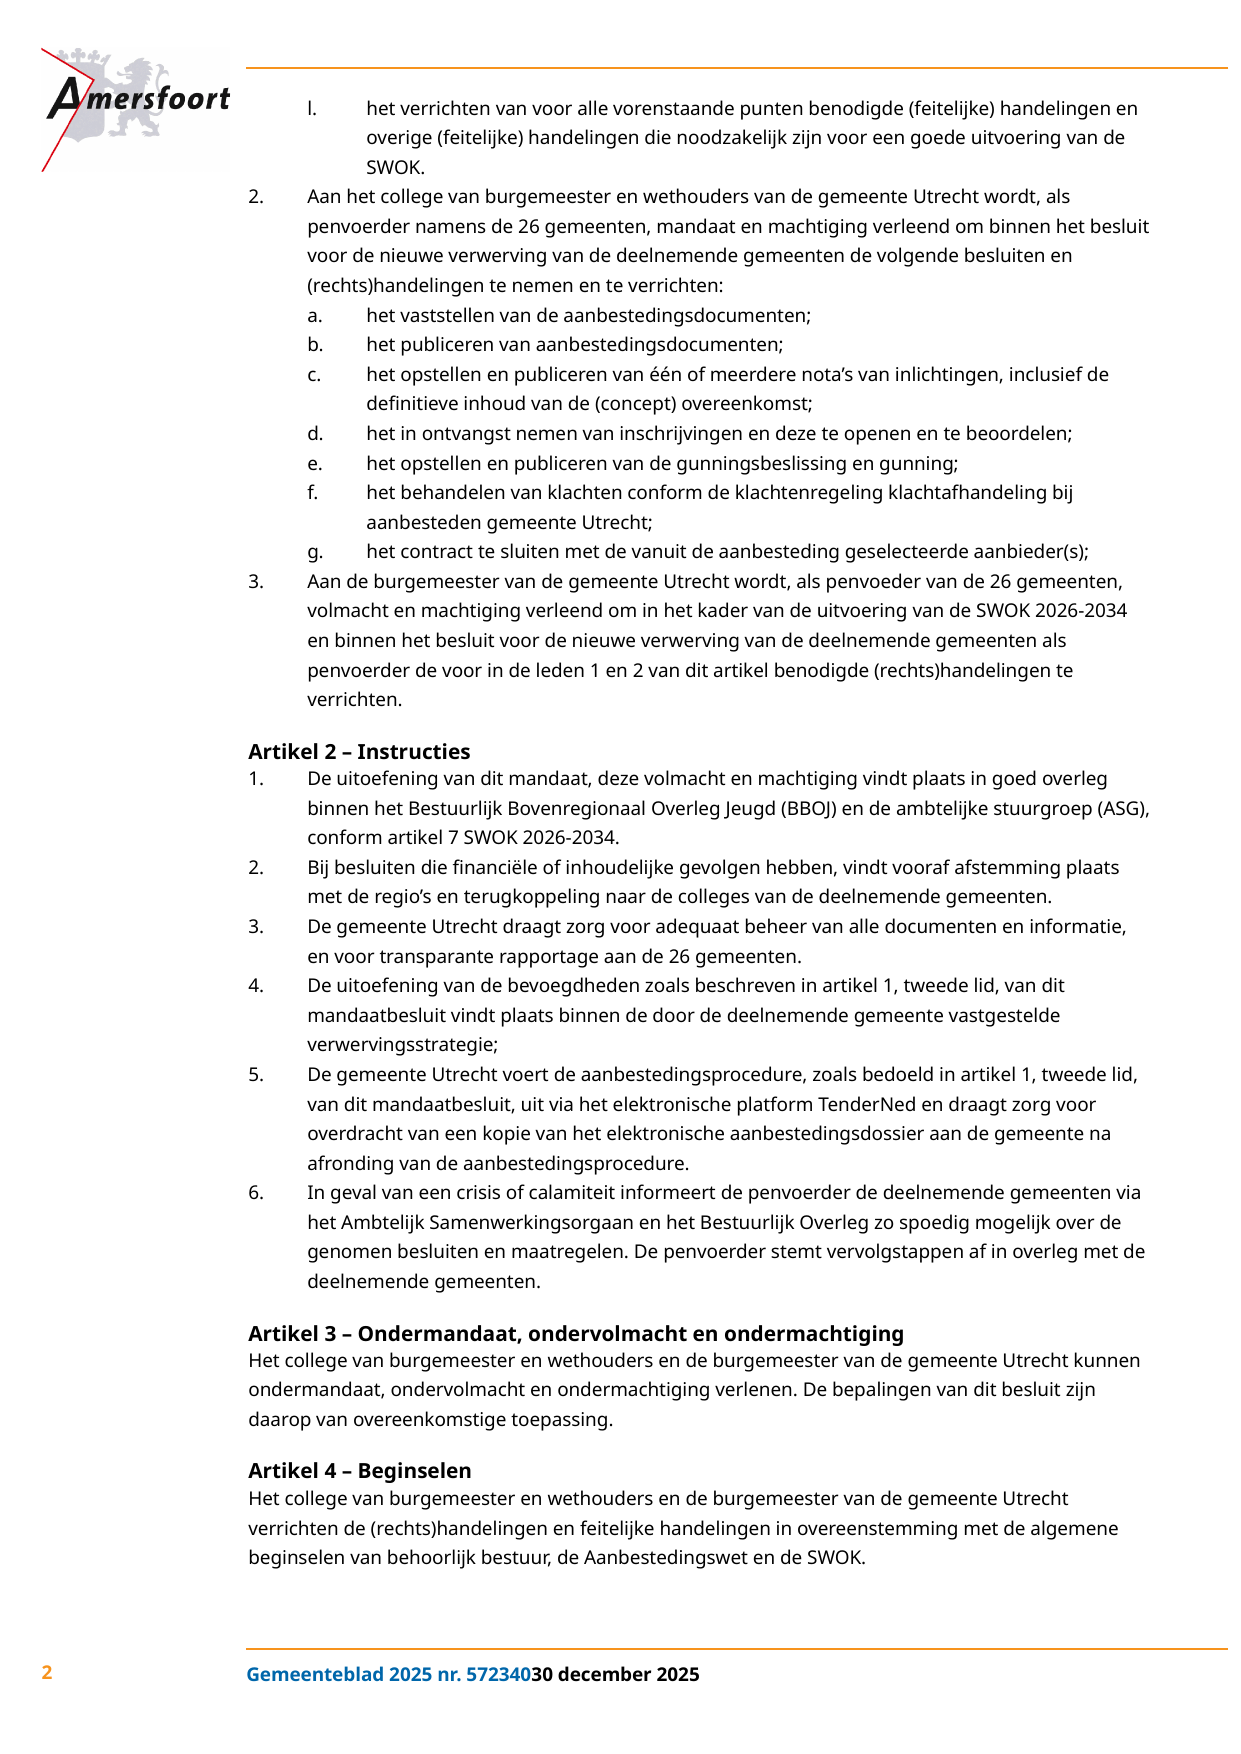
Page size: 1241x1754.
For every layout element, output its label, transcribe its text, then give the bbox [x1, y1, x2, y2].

list het in ontvangst nemen van inschrijvingen en deze te openen en te beoordelen; [307, 420, 1152, 446]
list het behandelen van klachten conform de klachtenregeling klachtafhandeling bij aanbesteden gemeente Utrecht; [307, 479, 1152, 535]
picture [41, 47, 231, 172]
list het vaststellen van de aanbestedingsdocumenten; [307, 302, 1152, 328]
text Artikel 3 – Ondermandaat, ondervolmacht en ondermachtiging [248, 1319, 1152, 1347]
text Het college van burgemeester en wethouders en de burgemeester van de gemeente Utrecht kunnen ondermandaat, ondervolmacht en ondermachtiging verlenen. De bepalingen van dit besluit zijn daarop van overeenkomstige toepassing. [248, 1347, 1152, 1432]
list De gemeente Utrecht draagt zorg voor adequaat beheer van alle documenten en informatie, en voor transparante rapportage aan de 26 gemeenten. [248, 913, 1152, 968]
text Artikel 2 – Instructies [248, 737, 1152, 765]
list De gemeente Utrecht voert de aanbestedingsprocedure, zoals bedoeld in artikel 1, tweede lid, van dit mandaatbesluit, uit via het elektronische platform TenderNed en draagt zorg voor overdracht van een kopie van het elektronische aanbestedingsdossier aan de gemeente na afronding van de aanbestedingsprocedure. [248, 1061, 1152, 1176]
list het opstellen en publiceren van één of meerdere nota’s van inlichtingen, inclusief de definitieve inhoud van de (concept) overeenkomst; [307, 361, 1152, 416]
list De uitoefening van dit mandaat, deze volmacht en machtiging vindt plaats in goed overleg binnen het Bestuurlijk Bovenregionaal Overleg Jeugd (BBOJ) en de ambtelijke stuurgroep (ASG), conform artikel 7 SWOK 2026-2034. [248, 765, 1152, 850]
list Bij besluiten die financiële of inhoudelijke gevolgen hebben, vindt vooraf afstemming plaats met de regio’s en terugkoppeling naar de colleges van de deelnemende gemeenten. [248, 854, 1152, 909]
text Het college van burgemeester en wethouders en de burgemeester van de gemeente Utrecht verrichten de (rechts)handelingen en feitelijke handelingen in overeenstemming met de algemene beginselen van behoorlijk bestuur, de Aanbestedingswet en de SWOK. [248, 1485, 1152, 1570]
text Artikel 4 – Beginselen [248, 1457, 1152, 1485]
list het verrichten van voor alle vorenstaande punten benodigde (feitelijke) handelingen en overige (feitelijke) handelingen die noodzakelijk zijn voor een goede uitvoering van de SWOK. [307, 95, 1152, 180]
list De uitoefening van de bevoegdheden zoals beschreven in artikel 1, tweede lid, van dit mandaatbesluit vindt plaats binnen de door de deelnemende gemeente vastgestelde verwervingsstrategie; [248, 972, 1152, 1057]
list het publiceren van aanbestedingsdocumenten; [307, 331, 1152, 357]
list Aan het college van burgemeester en wethouders van de gemeente Utrecht wordt, als penvoerder namens de 26 gemeenten, mandaat en machtiging verleend om binnen het besluit voor de nieuwe verwerving van de deelnemende gemeenten de volgende besluiten en (rechts)handelingen te nemen en te verrichten: [248, 183, 1152, 298]
list het contract te sluiten met de vanuit de aanbesteding geselecteerde aanbieder(s); [307, 538, 1152, 564]
list Aan de burgemeester van de gemeente Utrecht wordt, als penvoeder van de 26 gemeenten, volmacht en machtiging verleend om in het kader van de uitvoering van de SWOK 2026-2034 en binnen het besluit voor de nieuwe verwerving van de deelnemende gemeenten als penvoerder de voor in de leden 1 en 2 van dit artikel benodigde (rechts)handelingen te verrichten. [248, 568, 1152, 712]
list het opstellen en publiceren van de gunningsbeslissing en gunning; [307, 450, 1152, 476]
list In geval van een crisis of calamiteit informeert de penvoerder de deelnemende gemeenten via het Ambtelijk Samenwerkingsorgaan en het Bestuurlijk Overleg zo spoedig mogelijk over de genomen besluiten en maatregelen. De penvoerder stemt vervolgstappen af in overleg met de deelnemende gemeenten. [248, 1179, 1152, 1294]
